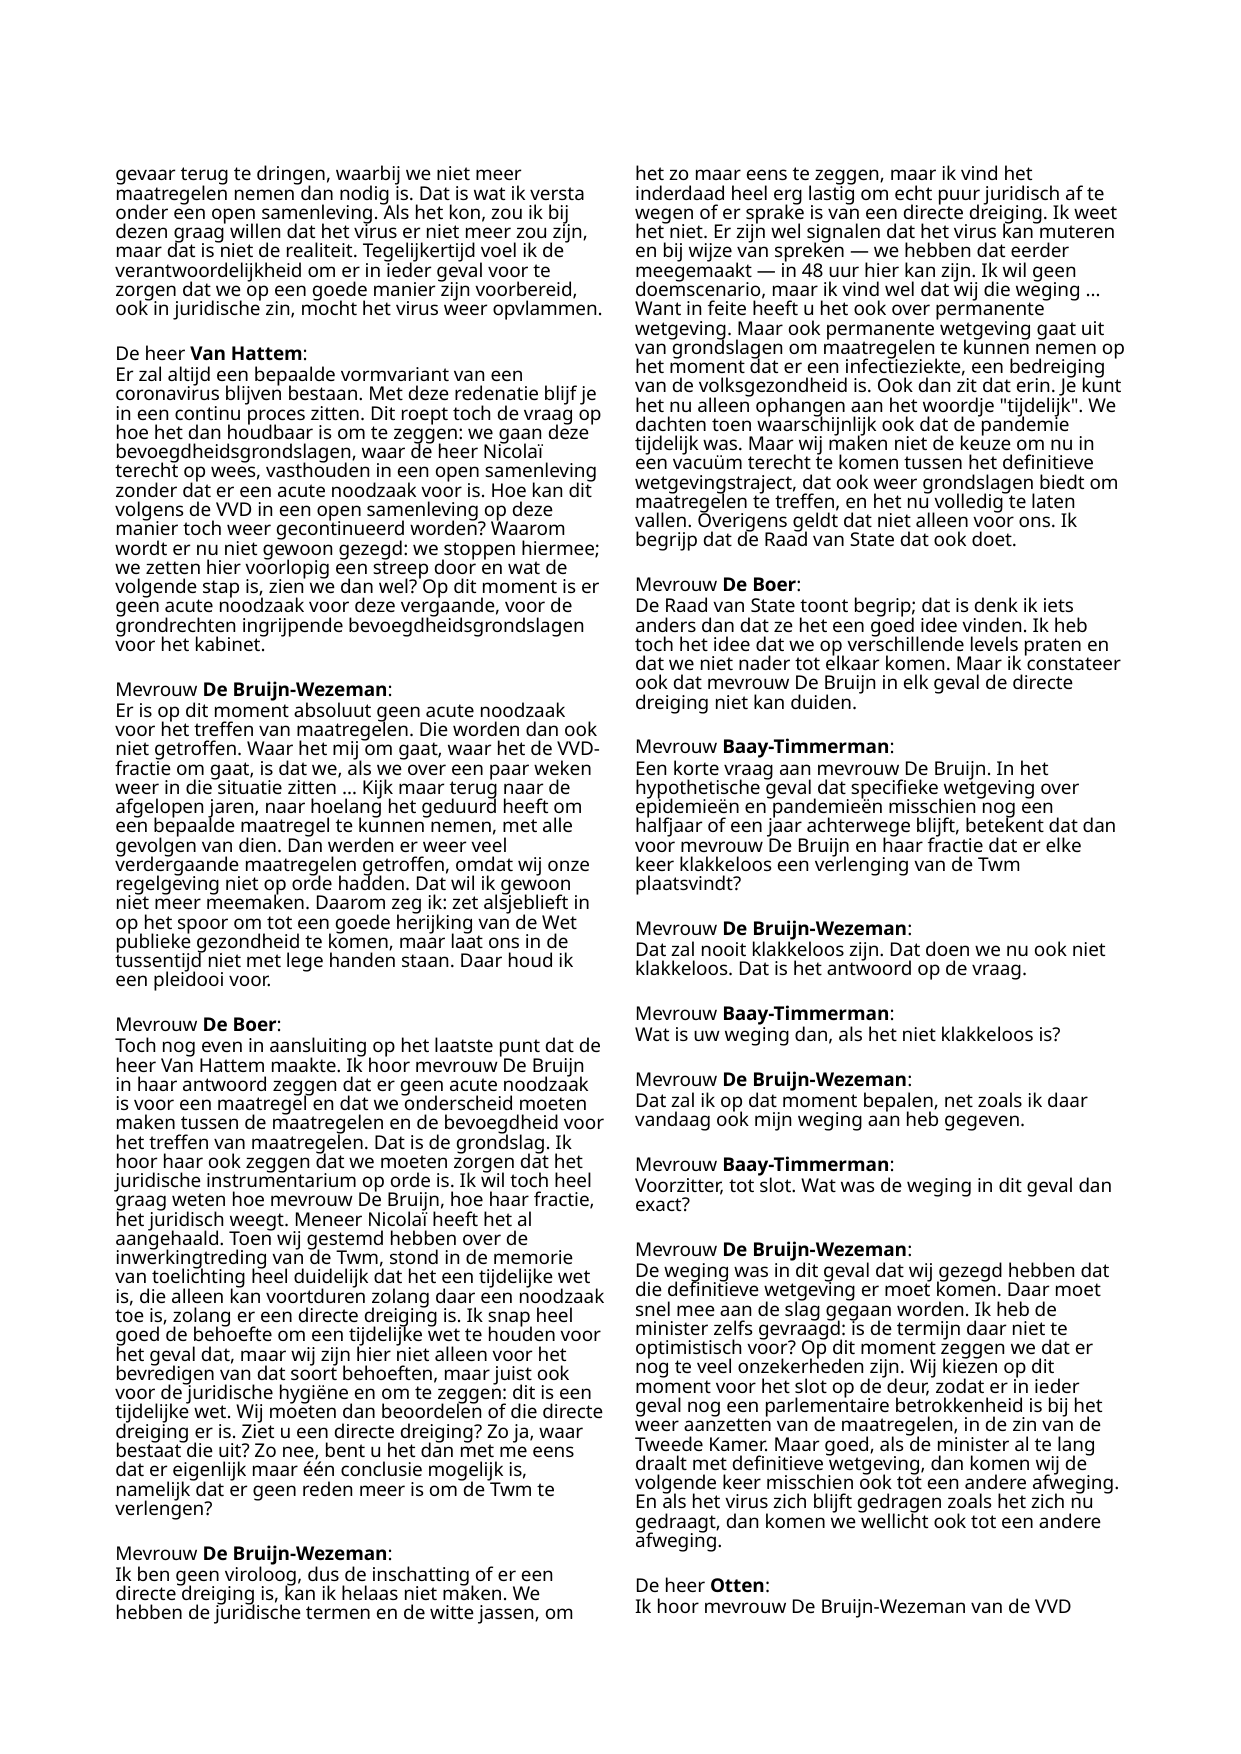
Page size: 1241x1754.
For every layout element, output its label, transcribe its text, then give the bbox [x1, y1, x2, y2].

text De heer Van Hattem: [115, 340, 605, 366]
text Er zal altijd een bepaalde vormvariant van een coronavirus blijven bestaan. Met deze redenatie blijf je in een continu proces zitten. Dit roept toch de vraag op hoe het dan houdbaar is om te zeggen: we gaan deze bevoegdheidsgrondslagen, waar de heer Nicolaï terecht op wees, vasthouden in een open samenleving zonder dat er een acute noodzaak voor is. Hoe kan dit volgens de VVD in een open samenleving op deze manier toch weer gecontinueerd worden? Waarom wordt er nu niet gewoon gezegd: we stoppen hiermee; we zetten hier voorlopig een streep door en wat de volgende stap is, zien we dan wel? Op dit moment is er geen acute noodzaak voor deze vergaande, voor de grondrechten ingrijpende bevoegdheidsgrondslagen voor het kabinet. [115, 366, 605, 655]
text Mevrouw De Bruijn-Wezeman: [115, 1540, 605, 1566]
text het zo maar eens te zeggen, maar ik vind het inderdaad heel erg lastig om echt puur juridisch af te wegen of er sprake is van een directe dreiging. Ik weet het niet. Er zijn wel signalen dat het virus kan muteren en bij wijze van spreken — we hebben dat eerder meegemaakt — in 48 uur hier kan zijn. Ik wil geen doemscenario, maar ik vind wel dat wij die weging … Want in feite heeft u het ook over permanente wetgeving. Maar ook permanente wetgeving gaat uit van grondslagen om maatregelen te kunnen nemen op het moment dat er een infectieziekte, een bedreiging van de volksgezondheid is. Ook dan zit dat erin. Je kunt het nu alleen ophangen aan het woordje "tijdelijk". We dachten toen waarschijnlijk ook dat de pandemie tijdelijk was. Maar wij maken niet de keuze om nu in een vacuüm terecht te komen tussen het definitieve wetgevingstraject, dat ook weer grondslagen biedt om maatregelen te treffen, en het nu volledig te laten vallen. Overigens geldt dat niet alleen voor ons. Ik begrijp dat de Raad van State dat ook doet. [635, 165, 1125, 551]
text Een korte vraag aan mevrouw De Bruijn. In het hypothetische geval dat specifieke wetgeving over epidemieën en pandemieën misschien nog een halfjaar of een jaar achterwege blijft, betekent dat dan voor mevrouw De Bruijn en haar fractie dat er elke keer klakkeloos een verlenging van de Twm plaatsvindt? [635, 759, 1125, 894]
text Mevrouw De Boer: [115, 1012, 605, 1037]
text Mevrouw Baay-Timmerman: [635, 1000, 1125, 1026]
text De heer Otten: [635, 1572, 1125, 1598]
text Mevrouw Baay-Timmerman: [635, 734, 1125, 759]
text Mevrouw De Bruijn-Wezeman: [115, 676, 605, 702]
text Dat zal nooit klakkeloos zijn. Dat doen we nu ook niet klakkeloos. Dat is het antwoord op de vraag. [635, 941, 1125, 979]
text Mevrouw Baay-Timmerman: [635, 1151, 1125, 1177]
text Dat zal ik op dat moment bepalen, net zoals ik daar vandaag ook mijn weging aan heb gegeven. [635, 1092, 1125, 1130]
text Mevrouw De Bruijn-Wezeman: [635, 915, 1125, 941]
text Toch nog even in aansluiting op het laatste punt dat de heer Van Hattem maakte. Ik hoor mevrouw De Bruijn in haar antwoord zeggen dat er geen acute noodzaak is voor een maatregel en dat we onderscheid moeten maken tussen de maatregelen en de bevoegdheid voor het treffen van maatregelen. Dat is de grondslag. Ik hoor haar ook zeggen dat we moeten zorgen dat het juridische instrumentarium op orde is. Ik wil toch heel graag weten hoe mevrouw De Bruijn, hoe haar fractie, het juridisch weegt. Meneer Nicolaï heeft het al aangehaald. Toen wij gestemd hebben over de inwerkingtreding van de Twm, stond in de memorie van toelichting heel duidelijk dat het een tijdelijke wet is, die alleen kan voortduren zolang daar een noodzaak toe is, zolang er een directe dreiging is. Ik snap heel goed de behoefte om een tijdelijke wet te houden voor het geval dat, maar wij zijn hier niet alleen voor het bevredigen van dat soort behoeften, maar juist ook voor de juridische hygiëne en om te zeggen: dit is een tijdelijke wet. Wij moeten dan beoordelen of die directe dreiging er is. Ziet u een directe dreiging? Zo ja, waar bestaat die uit? Zo nee, bent u het dan met me eens dat er eigenlijk maar één conclusie mogelijk is, namelijk dat er geen reden meer is om de Twm te verlengen? [115, 1037, 605, 1519]
text Er is op dit moment absoluut geen acute noodzaak voor het treffen van maatregelen. Die worden dan ook niet getroffen. Waar het mij om gaat, waar het de VVD-fractie om gaat, is dat we, als we over een paar weken weer in die situatie zitten … Kijk maar terug naar de afgelopen jaren, naar hoelang het geduurd heeft om een bepaalde maatregel te kunnen nemen, met alle gevolgen van dien. Dan werden er weer veel verdergaande maatregelen getroffen, omdat wij onze regelgeving niet op orde hadden. Dat wil ik gewoon niet meer meemaken. Daarom zeg ik: zet alsjeblieft in op het spoor om tot een goede herijking van de Wet publieke gezondheid te komen, maar laat ons in de tussentijd niet met lege handen staan. Daar houd ik een pleidooi voor. [115, 702, 605, 991]
text Ik hoor mevrouw De Bruijn-Wezeman van de VVD [635, 1598, 1125, 1617]
text Wat is uw weging dan, als het niet klakkeloos is? [635, 1026, 1125, 1045]
text Mevrouw De Bruijn-Wezeman: [635, 1066, 1125, 1092]
text Voorzitter, tot slot. Wat was de weging in dit geval dan exact? [635, 1177, 1125, 1216]
text Ik ben geen viroloog, dus de inschatting of er een directe dreiging is, kan ik helaas niet maken. We hebben de juridische termen en de witte jassen, om [115, 1566, 605, 1623]
text De weging was in dit geval dat wij gezegd hebben dat die definitieve wetgeving er moet komen. Daar moet snel mee aan de slag gegaan worden. Ik heb de minister zelfs gevraagd: is de termijn daar niet te optimistisch voor? Op dit moment zeggen we dat er nog te veel onzekerheden zijn. Wij kiezen op dit moment voor het slot op de deur, zodat er in ieder geval nog een parlementaire betrokkenheid is bij het weer aanzetten van de maatregelen, in de zin van de Tweede Kamer. Maar goed, als de minister al te lang draalt met definitieve wetgeving, dan komen wij de volgende keer misschien ook tot een andere afweging. En als het virus zich blijft gedragen zoals het zich nu gedraagt, dan komen we wellicht ook tot een andere afweging. [635, 1262, 1125, 1551]
text gevaar terug te dringen, waarbij we niet meer maatregelen nemen dan nodig is. Dat is wat ik versta onder een open samenleving. Als het kon, zou ik bij dezen graag willen dat het virus er niet meer zou zijn, maar dat is niet de realiteit. Tegelijkertijd voel ik de verantwoordelijkheid om er in ieder geval voor te zorgen dat we op een goede manier zijn voorbereid, ook in juridische zin, mocht het virus weer opvlammen. [115, 165, 605, 319]
text De Raad van State toont begrip; dat is denk ik iets anders dan dat ze het een goed idee vinden. Ik heb toch het idee dat we op verschillende levels praten en dat we niet nader tot elkaar komen. Maar ik constateer ook dat mevrouw De Bruijn in elk geval de directe dreiging niet kan duiden. [635, 597, 1125, 713]
text Mevrouw De Bruijn-Wezeman: [635, 1236, 1125, 1262]
text Mevrouw De Boer: [635, 572, 1125, 597]
